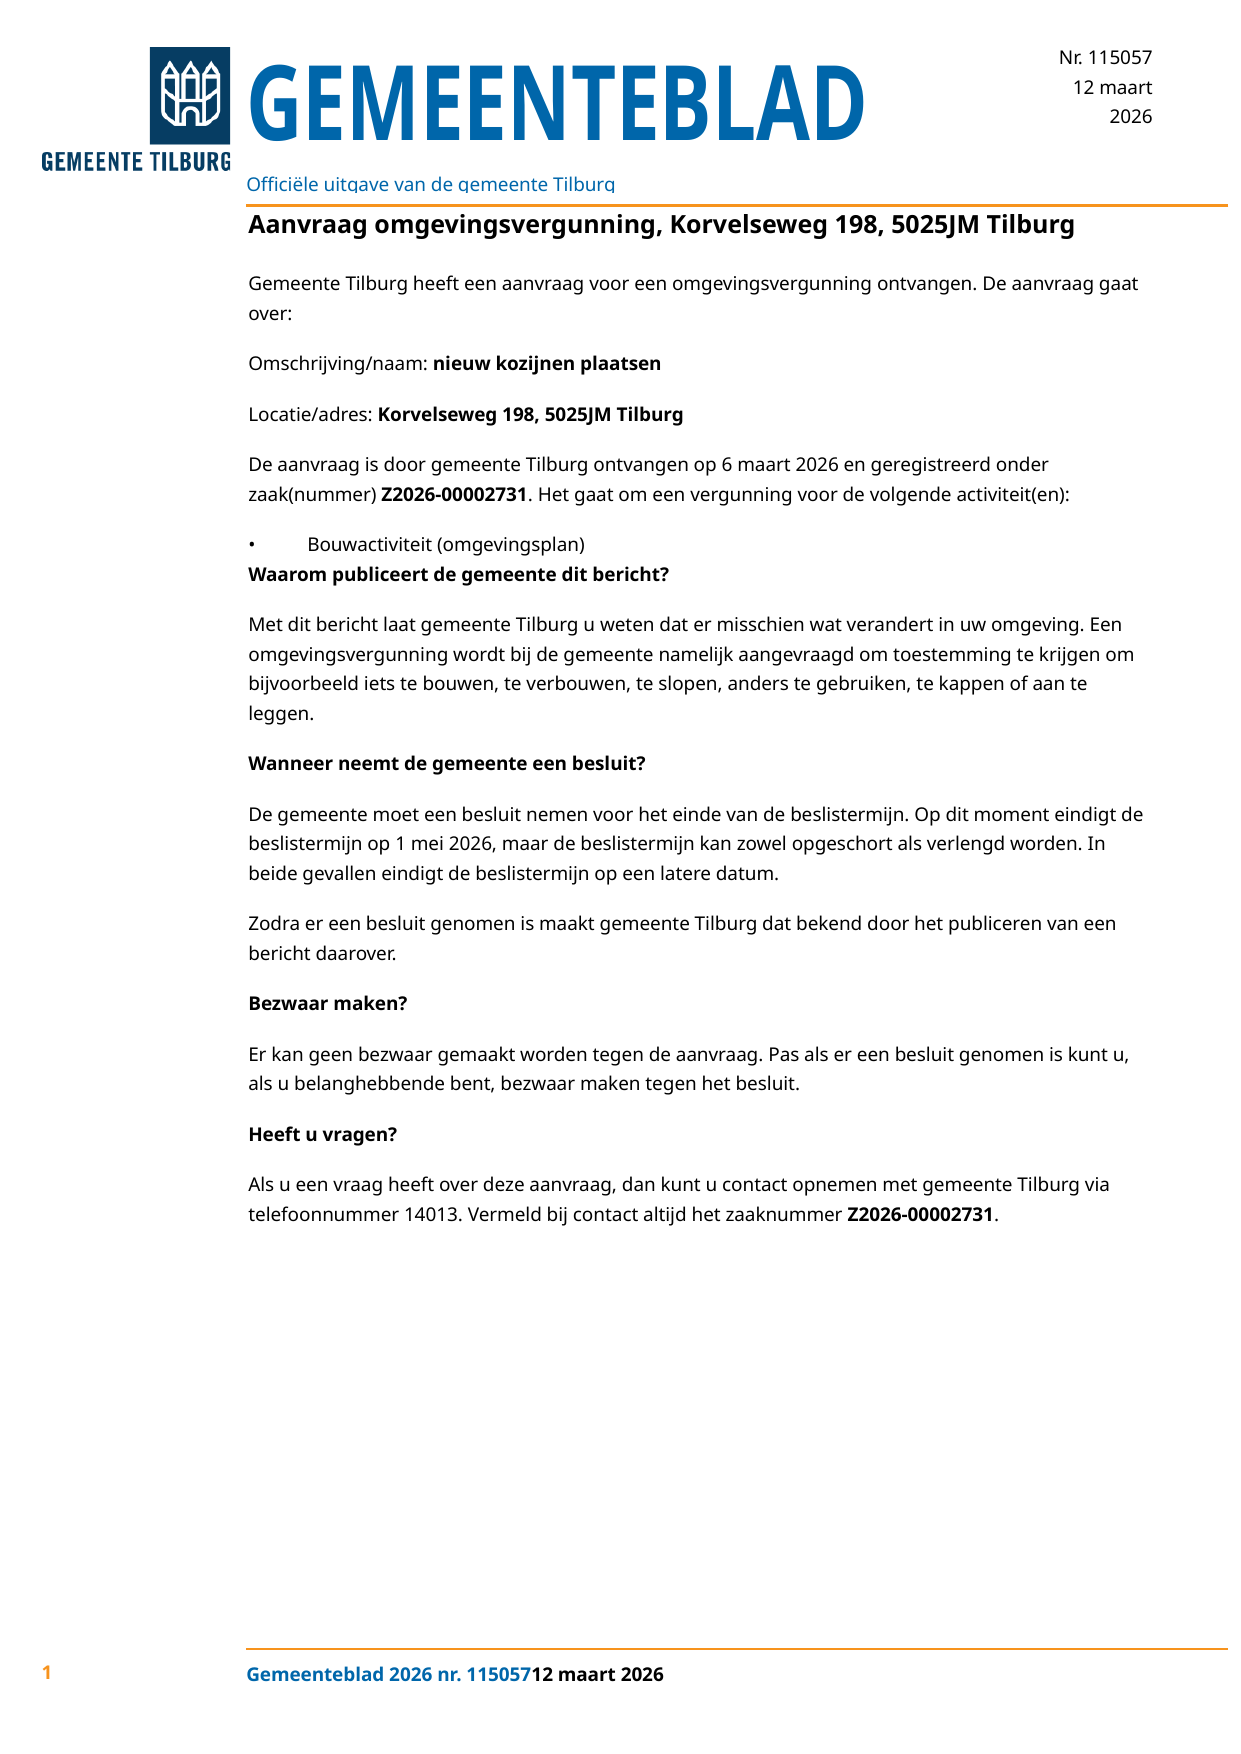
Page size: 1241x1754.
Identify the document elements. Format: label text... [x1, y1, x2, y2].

text Gemeente Tilburg heeft een aanvraag voor een omgevingsvergunning ontvangen. De aanvraag gaat over: [248, 270, 1152, 326]
text Locatie/adres: Korvelseweg 198, 5025JM Tilburg [248, 401, 1152, 426]
text Bezwaar maken? [248, 990, 1152, 1016]
text Wanneer neemt de gemeente een besluit? [248, 750, 1152, 776]
list Bouwactiviteit (omgevingsplan) [248, 531, 1152, 557]
picture [41, 47, 231, 172]
text Als u een vraag heeft over deze aanvraag, dan kunt u contact opnemen met gemeente Tilburg via telefoonnummer 14013. Vermeld bij contact altijd het zaaknummer Z2026-00002731. [248, 1171, 1152, 1226]
text Waarom publiceert de gemeente dit bericht? [248, 561, 1152, 586]
text Zodra er een besluit genomen is maakt gemeente Tilburg dat bekend door het publiceren van een bericht daarover. [248, 910, 1152, 966]
text De gemeente moet een besluit nemen voor het einde van de beslistermijn. Op dit moment eindigt de beslistermijn op 1 mei 2026, maar de beslistermijn kan zowel opgeschort als verlengd worden. In beide gevallen eindigt de beslistermijn op een latere datum. [248, 801, 1152, 886]
text Met dit bericht laat gemeente Tilburg u weten dat er misschien wat verandert in uw omgeving. Een omgevingsvergunning wordt bij de gemeente namelijk aangevraagd om toestemming te krijgen om bijvoorbeeld iets te bouwen, te verbouwen, te slopen, anders te gebruiken, te kappen of aan te leggen. [248, 611, 1152, 726]
text De aanvraag is door gemeente Tilburg ontvangen op 6 maart 2026 en geregistreerd onder zaak(nummer) Z2026-00002731. Het gaat om een vergunning voor de volgende activiteit(en): [248, 451, 1152, 506]
text Omschrijving/naam: nieuw kozijnen plaatsen [248, 350, 1152, 376]
text Er kan geen bezwaar gemaakt worden tegen de aanvraag. Pas als er een besluit genomen is kunt u, als u belanghebbende bent, bezwaar maken tegen het besluit. [248, 1041, 1152, 1096]
text Aanvraag omgevingsvergunning, Korvelseweg 198, 5025JM Tilburg [248, 207, 1152, 241]
text Heeft u vragen? [248, 1121, 1152, 1146]
